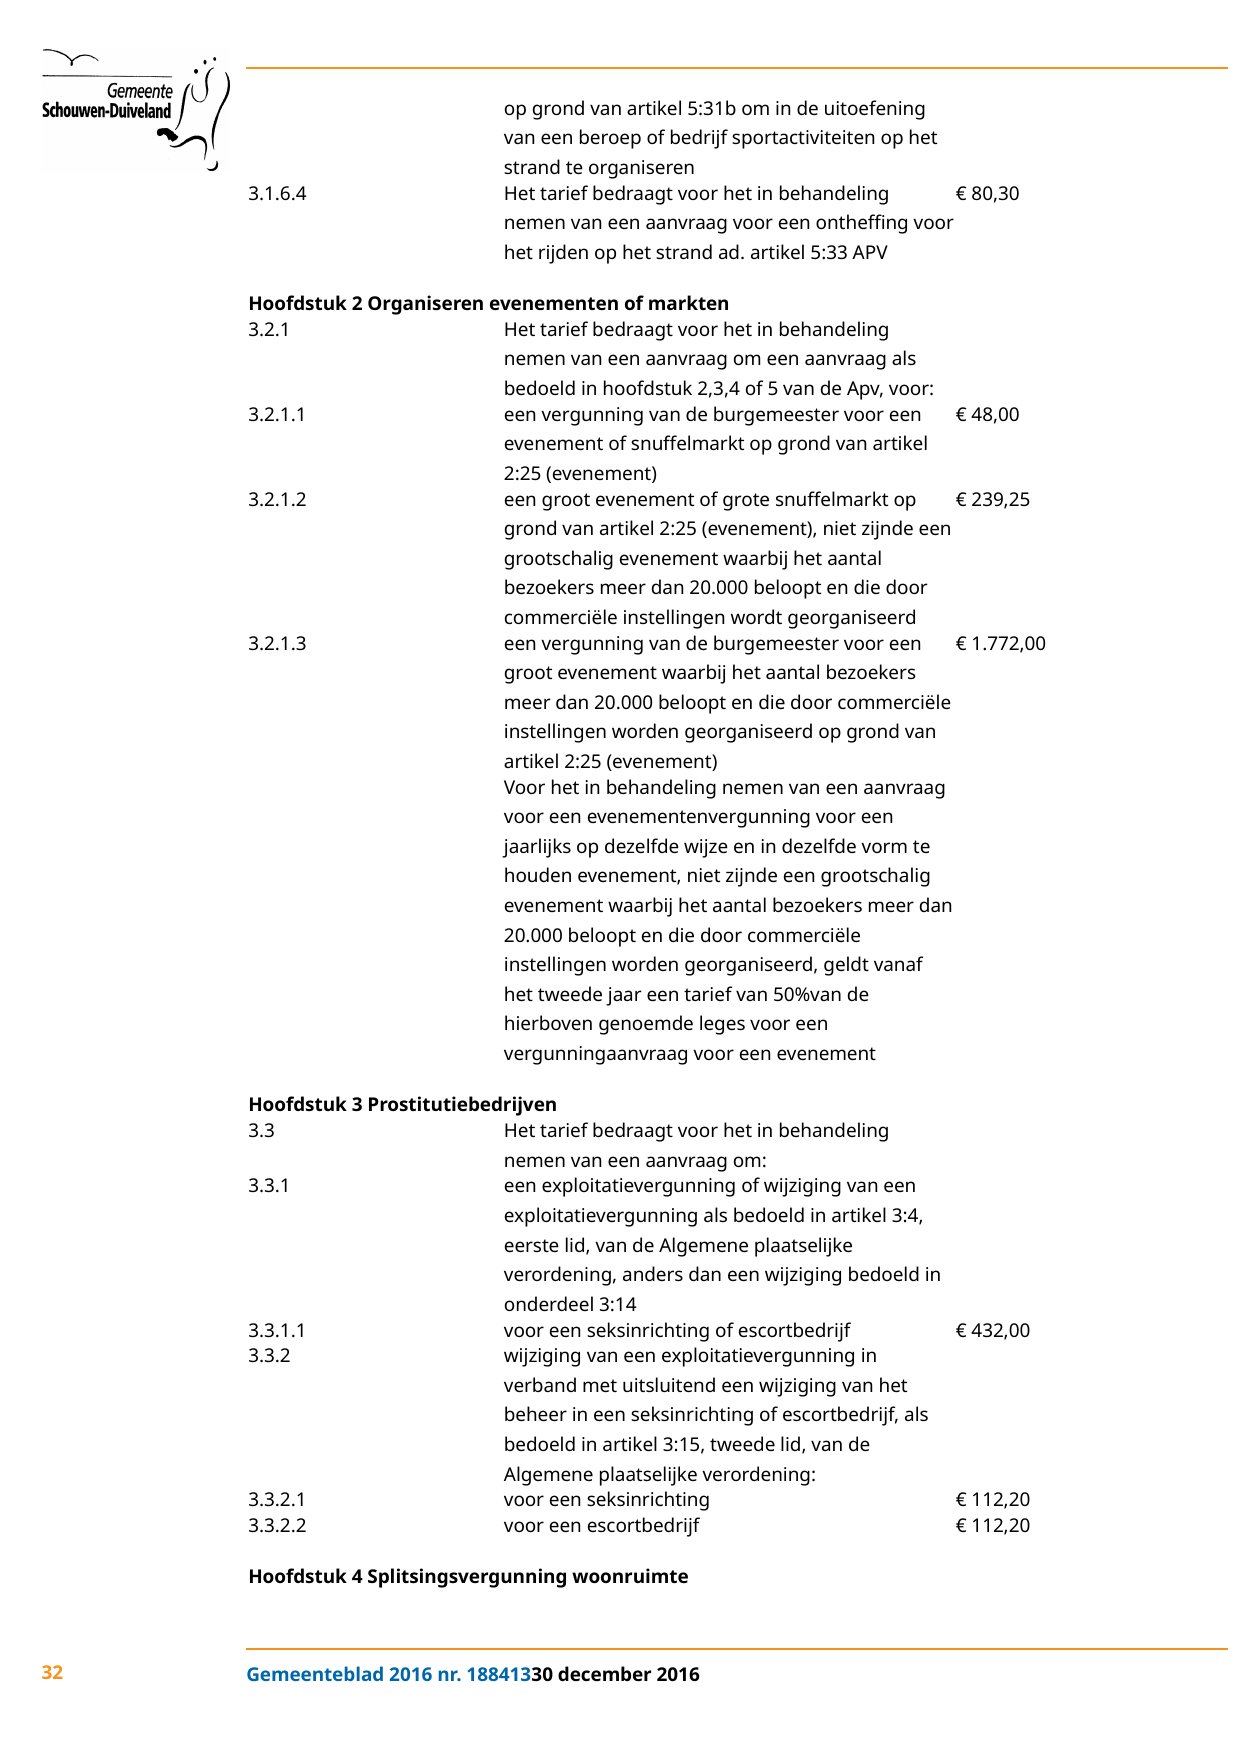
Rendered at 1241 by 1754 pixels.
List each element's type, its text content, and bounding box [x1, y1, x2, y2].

table_cell Het tarief bedraagt voor het in behandeling nemen van een aanvraag om een aanvraag als bedoeld in hoofdstuk 2,3,4 of 5 van de Apv, voor: [504, 316, 956, 401]
table_cell 3.3.1 [248, 1173, 504, 1317]
table_cell 3.3.2.2 [248, 1512, 504, 1538]
table_cell een vergunning van de burgemeester voor een groot evenement waarbij het aantal bezoekers meer dan 20.000 beloopt en die door commerciële instellingen worden georganiseerd op grond van artikel 2:25 (evenement) [504, 630, 956, 774]
table_cell [248, 774, 504, 1066]
table_cell [956, 1538, 1152, 1564]
table_cell € 48,00 [956, 401, 1152, 486]
table_cell [504, 1066, 956, 1092]
table_cell een vergunning van de burgemeester voor een evenement of snuffelmarkt op grond van artikel 2:25 (evenement) [504, 401, 956, 486]
table_cell voor een seksinrichting of escortbedrijf [504, 1317, 956, 1342]
table_cell [956, 1118, 1152, 1173]
table_cell Hoofdstuk 2 Organiseren evenementen of markten [248, 290, 956, 316]
table_cell 3.1.6.4 [248, 180, 504, 264]
table_cell voor een seksinrichting [504, 1487, 956, 1512]
table_cell [248, 95, 504, 180]
table_cell [248, 1066, 504, 1092]
table_cell 3.2.1.3 [248, 630, 504, 774]
table_cell 3.3.2 [248, 1343, 504, 1487]
table_cell [956, 1066, 1152, 1092]
table_cell 3.3.2.1 [248, 1487, 504, 1512]
table_cell 3.3.1.1 [248, 1317, 504, 1342]
table_cell [504, 265, 956, 290]
table_cell Hoofdstuk 3 Prostitutiebedrijven [248, 1092, 956, 1117]
picture [41, 47, 231, 172]
table_cell [956, 774, 1152, 1066]
table_cell een groot evenement of grote snuffelmarkt op grond van artikel 2:25 (evenement), niet zijnde een grootschalig evenement waarbij het aantal bezoekers meer dan 20.000 beloopt en die door commerciële instellingen wordt georganiseerd [504, 486, 956, 630]
table_cell [504, 1538, 956, 1564]
table_cell Het tarief bedraagt voor het in behandeling nemen van een aanvraag om: [504, 1118, 956, 1173]
table_cell 3.2.1.2 [248, 486, 504, 630]
table_cell [956, 95, 1152, 180]
table_cell € 239,25 [956, 486, 1152, 630]
table_cell [248, 265, 504, 290]
table_cell € 80,30 [956, 180, 1152, 264]
table_cell 3.2.1 [248, 316, 504, 401]
table_cell [956, 316, 1152, 401]
table_cell € 1.772,00 [956, 630, 1152, 774]
table_cell op grond van artikel 5:31b om in de uitoefening van een beroep of bedrijf sportactiviteiten op het strand te organiseren [504, 95, 956, 180]
table_cell [956, 1564, 1152, 1589]
table_cell € 432,00 [956, 1317, 1152, 1342]
table_cell 3.2.1.1 [248, 401, 504, 486]
table_cell [956, 1173, 1152, 1317]
table_cell [248, 1538, 504, 1564]
table_cell € 112,20 [956, 1487, 1152, 1512]
table_cell [956, 1343, 1152, 1487]
table_cell Voor het in behandeling nemen van een aanvraag voor een evenementenvergunning voor een jaarlijks op dezelfde wijze en in dezelfde vorm te houden evenement, niet zijnde een grootschalig evenement waarbij het aantal bezoekers meer dan 20.000 beloopt en die door commerciële instellingen worden georganiseerd, geldt vanaf het tweede jaar een tarief van 50%van de hierboven genoemde leges voor een vergunningaanvraag voor een evenement [504, 774, 956, 1066]
table_cell [956, 290, 1152, 316]
table_cell Hoofdstuk 4 Splitsingsvergunning woonruimte [248, 1564, 956, 1589]
table_cell voor een escortbedrijf [504, 1512, 956, 1538]
table_cell een exploitatievergunning of wijziging van een exploitatievergunning als bedoeld in artikel 3:4, eerste lid, van de Algemene plaatselijke verordening, anders dan een wijziging bedoeld in onderdeel 3:14 [504, 1173, 956, 1317]
table_cell Het tarief bedraagt voor het in behandeling nemen van een aanvraag voor een ontheffing voor het rijden op het strand ad. artikel 5:33 APV [504, 180, 956, 264]
table_cell [956, 1092, 1152, 1117]
table_cell wijziging van een exploitatievergunning in verband met uitsluitend een wijziging van het beheer in een seksinrichting of escortbedrijf, als bedoeld in artikel 3:15, tweede lid, van de Algemene plaatselijke verordening: [504, 1343, 956, 1487]
table_cell [956, 265, 1152, 290]
table_cell € 112,20 [956, 1512, 1152, 1538]
table_cell 3.3 [248, 1118, 504, 1173]
